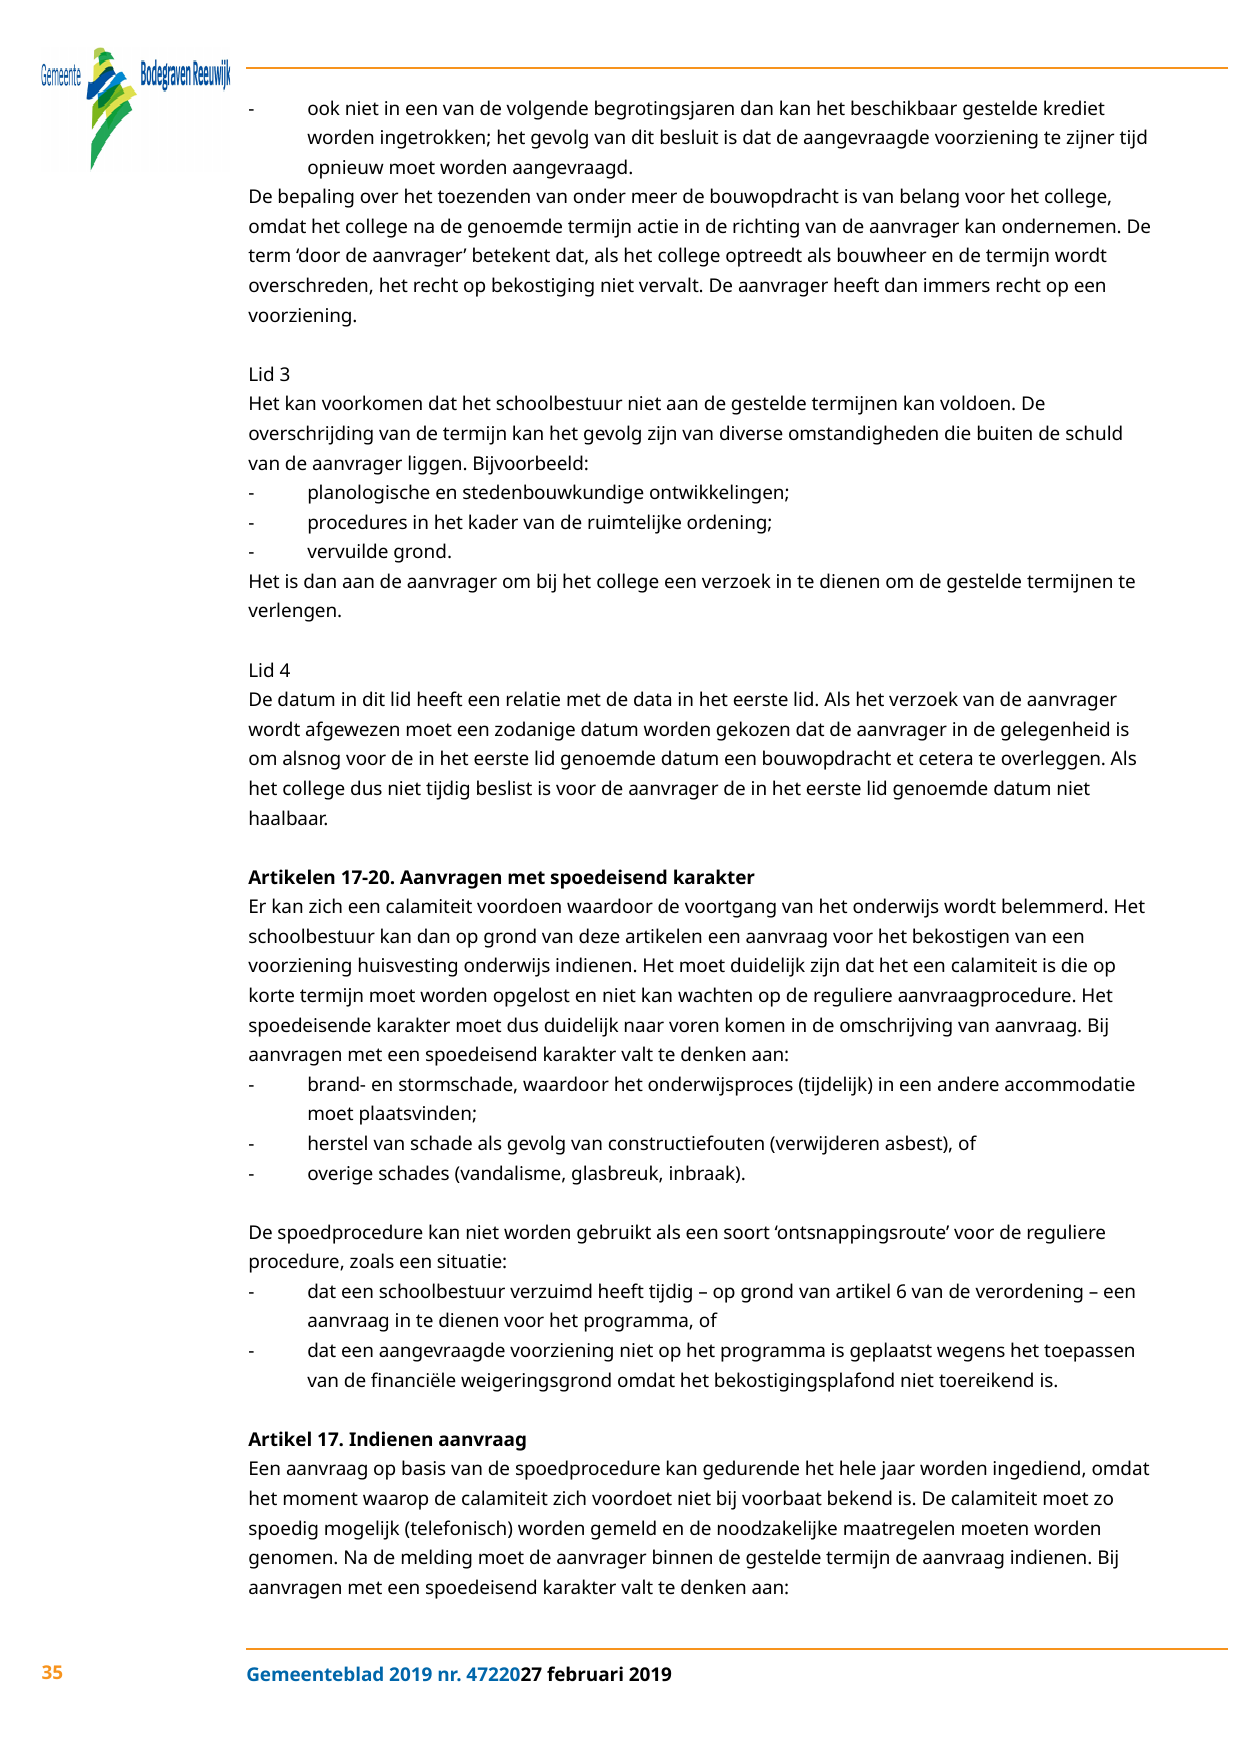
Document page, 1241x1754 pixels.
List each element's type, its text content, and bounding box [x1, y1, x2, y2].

text Artikel 17. Indienen aanvraag [248, 1426, 1152, 1452]
text De datum in dit lid heeft een relatie met de data in het eerste lid. Als het verzoek van de aanvrager wordt afgewezen moet een zodanige datum worden gekozen dat de aanvrager in de gelegenheid is om alsnog voor de in het eerste lid genoemde datum een bouwopdracht et cetera te overleggen. Als het college dus niet tijdig beslist is voor de aanvrager de in het eerste lid genoemde datum niet haalbaar. [248, 686, 1152, 831]
picture [41, 47, 231, 172]
text Het is dan aan de aanvrager om bij het college een verzoek in te dienen om de gestelde termijnen te verlengen. [248, 568, 1152, 623]
text Het kan voorkomen dat het schoolbestuur niet aan de gestelde termijnen kan voldoen. De overschrijding van de termijn kan het gevolg zijn van diverse omstandigheden die buiten de schuld van de aanvrager liggen. Bijvoorbeeld: [248, 391, 1152, 476]
list ook niet in een van de volgende begrotingsjaren dan kan het beschikbaar gestelde krediet worden ingetrokken; het gevolg van dit besluit is dat de aangevraagde voorziening te zijner tijd opnieuw moet worden aangevraagd. [248, 95, 1152, 180]
list herstel van schade als gevolg van constructiefouten (verwijderen asbest), of [248, 1130, 1152, 1156]
list overige schades (vandalisme, glasbreuk, inbraak). [248, 1160, 1152, 1186]
text Lid 4 [248, 657, 1152, 683]
list procedures in het kader van de ruimtelijke ordening; [248, 509, 1152, 535]
list dat een aangevraagde voorziening niet op het programma is geplaatst wegens het toepassen van de financiële weigeringsgrond omdat het bekostigingsplafond niet toereikend is. [248, 1337, 1152, 1393]
text De spoedprocedure kan niet worden gebruikt als een soort ‘ontsnappingsroute’ voor de reguliere procedure, zoals een situatie: [248, 1219, 1152, 1274]
list vervuilde grond. [248, 538, 1152, 564]
list dat een schoolbestuur verzuimd heeft tijdig – op grond van artikel 6 van de verordening – een aanvraag in te dienen voor het programma, of [248, 1278, 1152, 1333]
text De bepaling over het toezenden van onder meer de bouwopdracht is van belang voor het college, omdat het college na de genoemde termijn actie in de richting van de aanvrager kan ondernemen. De term ‘door de aanvrager’ betekent dat, als het college optreedt als bouwheer en de termijn wordt overschreden, het recht op bekostiging niet vervalt. De aanvrager heeft dan immers recht op een voorziening. [248, 183, 1152, 328]
text Artikelen 17-20. Aanvragen met spoedeisend karakter [248, 864, 1152, 890]
text Een aanvraag op basis van de spoedprocedure kan gedurende het hele jaar worden ingediend, omdat het moment waarop de calamiteit zich voordoet niet bij voorbaat bekend is. De calamiteit moet zo spoedig mogelijk (telefonisch) worden gemeld en de noodzakelijke maatregelen moeten worden genomen. Na de melding moet de aanvrager binnen de gestelde termijn de aanvraag indienen. Bij aanvragen met een spoedeisend karakter valt te denken aan: [248, 1456, 1152, 1600]
text Lid 3 [248, 361, 1152, 387]
list brand- en stormschade, waardoor het onderwijsproces (tijdelijk) in een andere accommodatie moet plaatsvinden; [248, 1071, 1152, 1126]
text Er kan zich een calamiteit voordoen waardoor de voortgang van het onderwijs wordt belemmerd. Het schoolbestuur kan dan op grond van deze artikelen een aanvraag voor het bekostigen van een voorziening huisvesting onderwijs indienen. Het moet duidelijk zijn dat het een calamiteit is die op korte termijn moet worden opgelost en niet kan wachten op de reguliere aanvraagprocedure. Het spoedeisende karakter moet dus duidelijk naar voren komen in de omschrijving van aanvraag. Bij aanvragen met een spoedeisend karakter valt te denken aan: [248, 893, 1152, 1067]
list planologische en stedenbouwkundige ontwikkelingen; [248, 479, 1152, 505]
